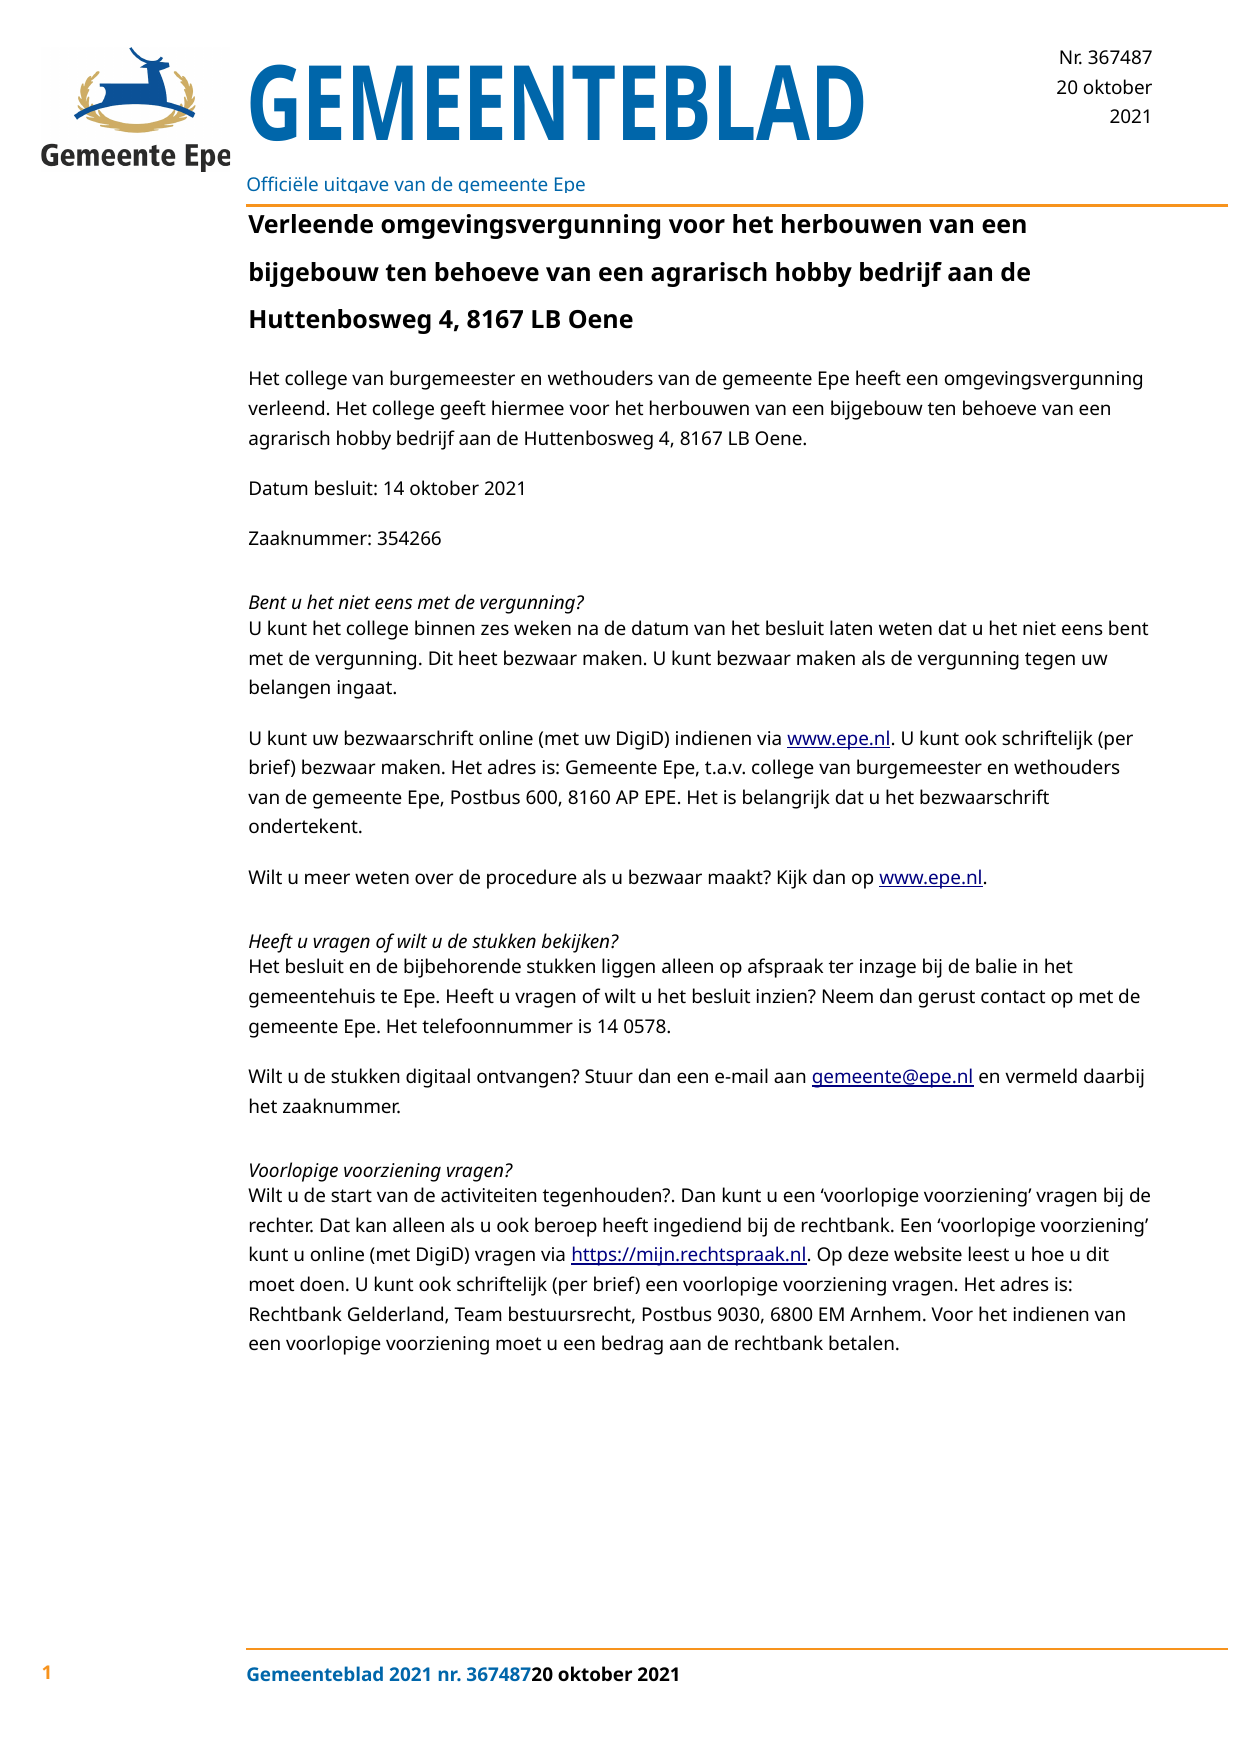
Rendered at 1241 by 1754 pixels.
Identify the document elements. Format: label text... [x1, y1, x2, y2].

text U kunt uw bezwaarschrift online (met uw DigiD) indienen via www.epe.nl. U kunt ook schriftelijk (per brief) bezwaar maken. Het adres is: Gemeente Epe, t.a.v. college van burgemeester en wethouders van de gemeente Epe, Postbus 600, 8160 AP EPE. Het is belangrijk dat u het bezwaarschrift ondertekent. [248, 725, 1152, 839]
text Heeft u vragen of wilt u de stukken bekijken? [248, 928, 1152, 954]
text Zaaknummer: 354266 [248, 526, 1152, 551]
text Bent u het niet eens met de vergunning? [248, 589, 1152, 615]
text U kunt het college binnen zes weken na de datum van het besluit laten weten dat u het niet eens bent met de vergunning. Dit heet bezwaar maken. U kunt bezwaar maken als de vergunning tegen uw belangen ingaat. [248, 615, 1152, 700]
picture [41, 47, 231, 172]
text Het besluit en de bijbehorende stukken liggen alleen op afspraak ter inzage bij de balie in het gemeentehuis te Epe. Heeft u vragen of wilt u het besluit inzien? Neem dan gerust contact op met de gemeente Epe. Het telefoonnummer is 14 0578. [248, 954, 1152, 1038]
text Het college van burgemeester en wethouders van de gemeente Epe heeft een omgevingsvergunning verleend. Het college geeft hiermee voor het herbouwen van een bijgebouw ten behoeve van een agrarisch hobby bedrijf aan de Huttenbosweg 4, 8167 LB Oene. [248, 366, 1152, 450]
text Wilt u de stukken digitaal ontvangen? Stuur dan een e-mail aan gemeente@epe.nl en vermeld daarbij het zaaknummer. [248, 1063, 1152, 1118]
text Wilt u de start van de activiteiten tegenhouden?. Dan kunt u een ‘voorlopige voorziening’ vragen bij de rechter. Dat kan alleen als u ook beroep heeft ingediend bij de rechtbank. Een ‘voorlopige voorziening’ kunt u online (met DigiD) vragen via https://mijn.rechtspraak.nl. Op deze website leest u hoe u dit moet doen. U kunt ook schriftelijk (per brief) een voorlopige voorziening vragen. Het adres is: Rechtbank Gelderland, Team bestuursrecht, Postbus 9030, 6800 EM Arnhem. Voor het indienen van een voorlopige voorziening moet u een bedrag aan de rechtbank betalen. [248, 1182, 1152, 1356]
text Wilt u meer weten over de procedure als u bezwaar maakt? Kijk dan op www.epe.nl. [248, 864, 1152, 890]
text Datum besluit: 14 oktober 2021 [248, 475, 1152, 501]
text Voorlopige voorziening vragen? [248, 1157, 1152, 1182]
text Verleende omgevingsvergunning voor het herbouwen van een bijgebouw ten behoeve van een agrarisch hobby bedrijf aan de Huttenbosweg 4, 8167 LB Oene [248, 207, 1152, 336]
